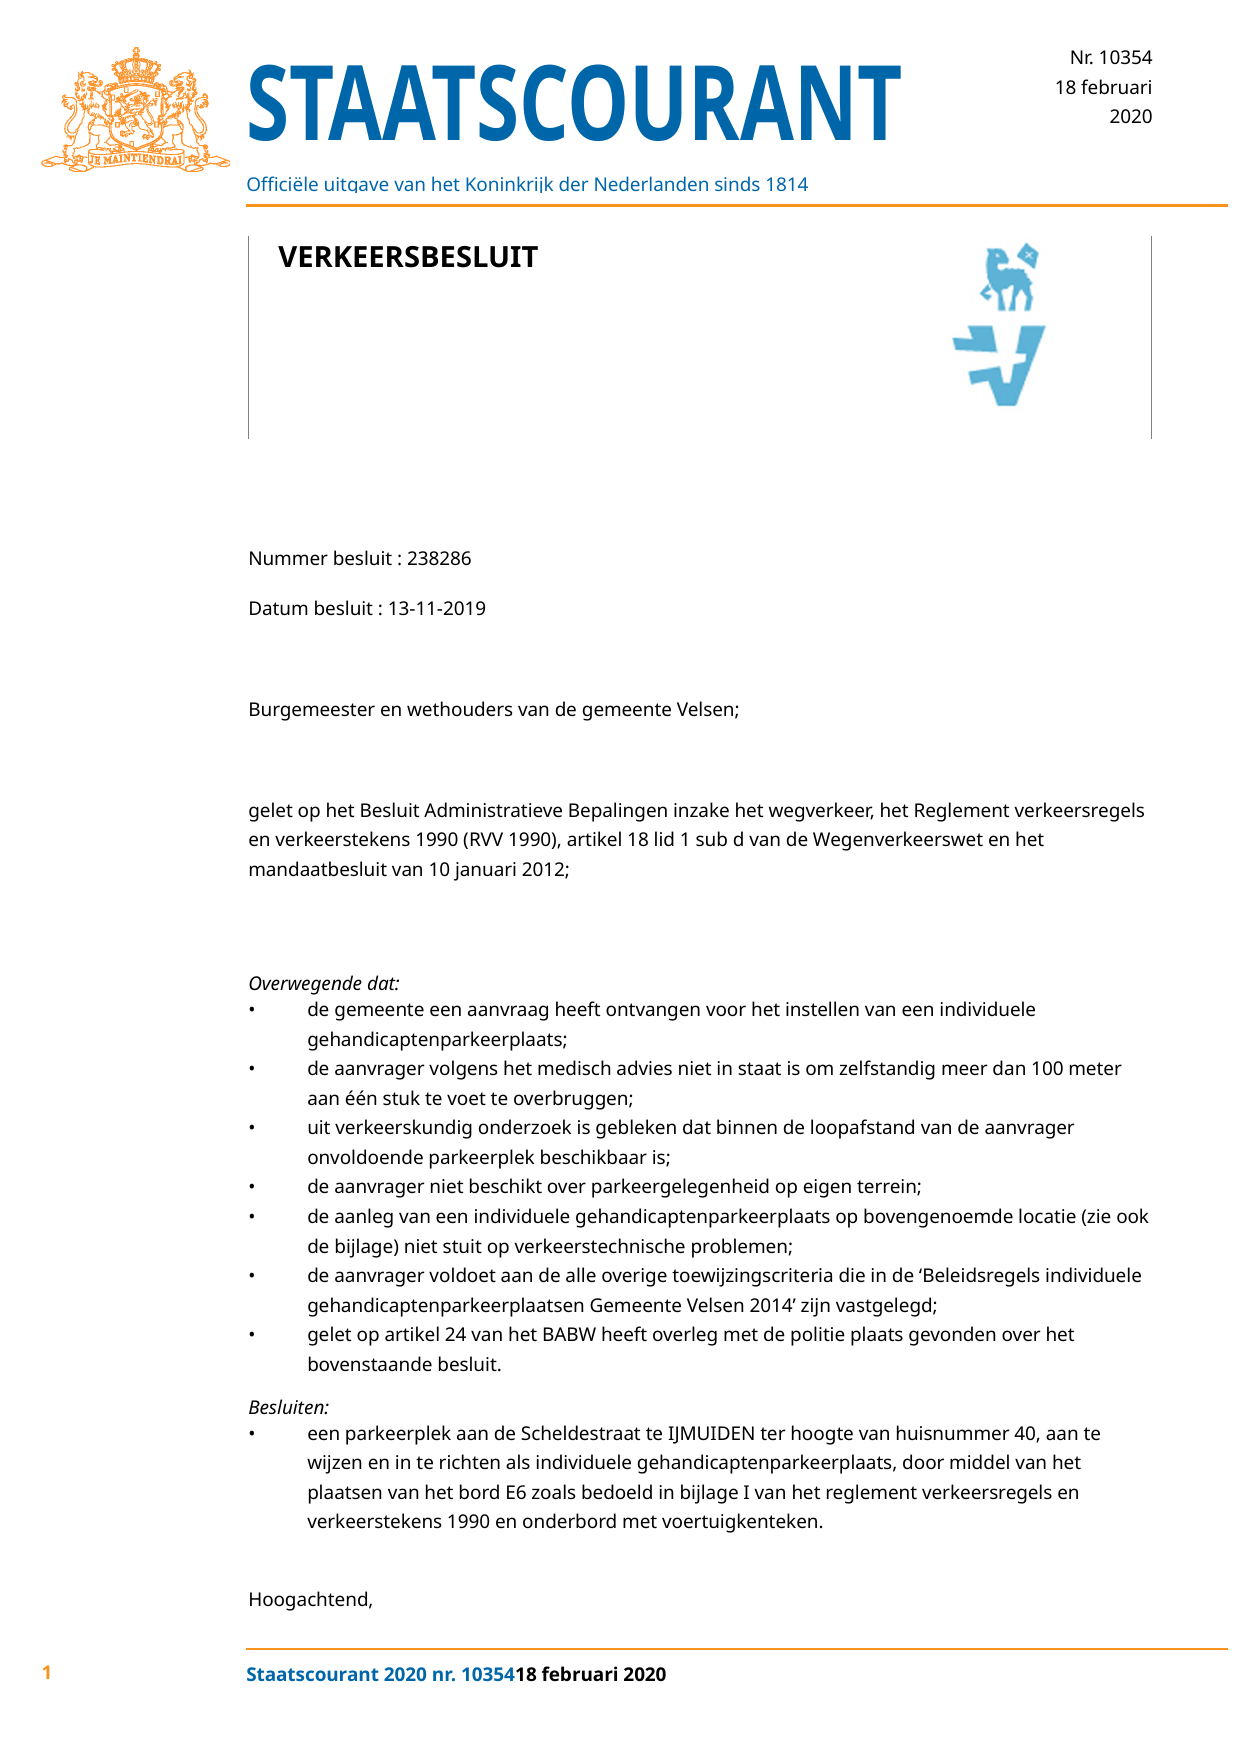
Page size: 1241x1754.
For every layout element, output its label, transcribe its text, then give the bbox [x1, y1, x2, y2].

text Nummer besluit : 238286 [248, 545, 1152, 571]
table_header [850, 414, 1151, 439]
list een parkeerplek aan de Scheldestraat te IJMUIDEN ter hoogte van huisnummer 40, aan te wijzen en in te richten als individuele gehandicaptenparkeerplaats, door middel van het plaatsen van het bord E6 zoals bedoeld in bijlage I van het reglement verkeersregels en verkeerstekens 1990 en onderbord met voertuigkenteken. [248, 1420, 1152, 1534]
picture [946, 236, 1055, 414]
table_header [1055, 236, 1151, 413]
text gelet op het Besluit Administratieve Bepalingen inzake het wegverkeer, het Reglement verkeersregels en verkeerstekens 1990 (RVV 1990), artikel 18 lid 1 sub d van de Wegenverkeerswet en het mandaatbesluit van 10 januari 2012; [248, 797, 1152, 882]
list de aanleg van een individuele gehandicaptenparkeerplaats op bovengenoemde locatie (zie ook de bijlage) niet stuit op verkeerstechnische problemen; [248, 1203, 1152, 1258]
text Burgemeester en wethouders van de gemeente Velsen; [248, 696, 1152, 722]
list uit verkeerskundig onderzoek is gebleken dat binnen de loopafstand van de aanvrager onvoldoende parkeerplek beschikbaar is; [248, 1114, 1152, 1170]
text Hoogachtend, [248, 1586, 1152, 1612]
list de aanvrager volgens het medisch advies niet in staat is om zelfstandig meer dan 100 meter aan één stuk te voet te overbruggen; [248, 1055, 1152, 1111]
text Besluiten: [248, 1394, 1152, 1420]
list gelet op artikel 24 van het BABW heeft overleg met de politie plaats gevonden over het bovenstaande besluit. [248, 1322, 1152, 1377]
text Datum besluit : 13-11-2019 [248, 595, 1152, 621]
picture [41, 47, 231, 172]
list de gemeente een aanvraag heeft ontvangen voor het instellen van een individuele gehandicaptenparkeerplaats; [248, 996, 1152, 1051]
table_header VERKEERSBESLUIT [249, 236, 850, 439]
list de aanvrager voldoet aan de alle overige toewijzingscriteria die in de ‘Beleidsregels individuele gehandicaptenparkeerplaatsen Gemeente Velsen 2014’ zijn vastgelegd; [248, 1262, 1152, 1318]
list de aanvrager niet beschikt over parkeergelegenheid op eigen terrein; [248, 1174, 1152, 1199]
text Overwegende dat: [248, 970, 1152, 996]
table_header [850, 236, 946, 413]
